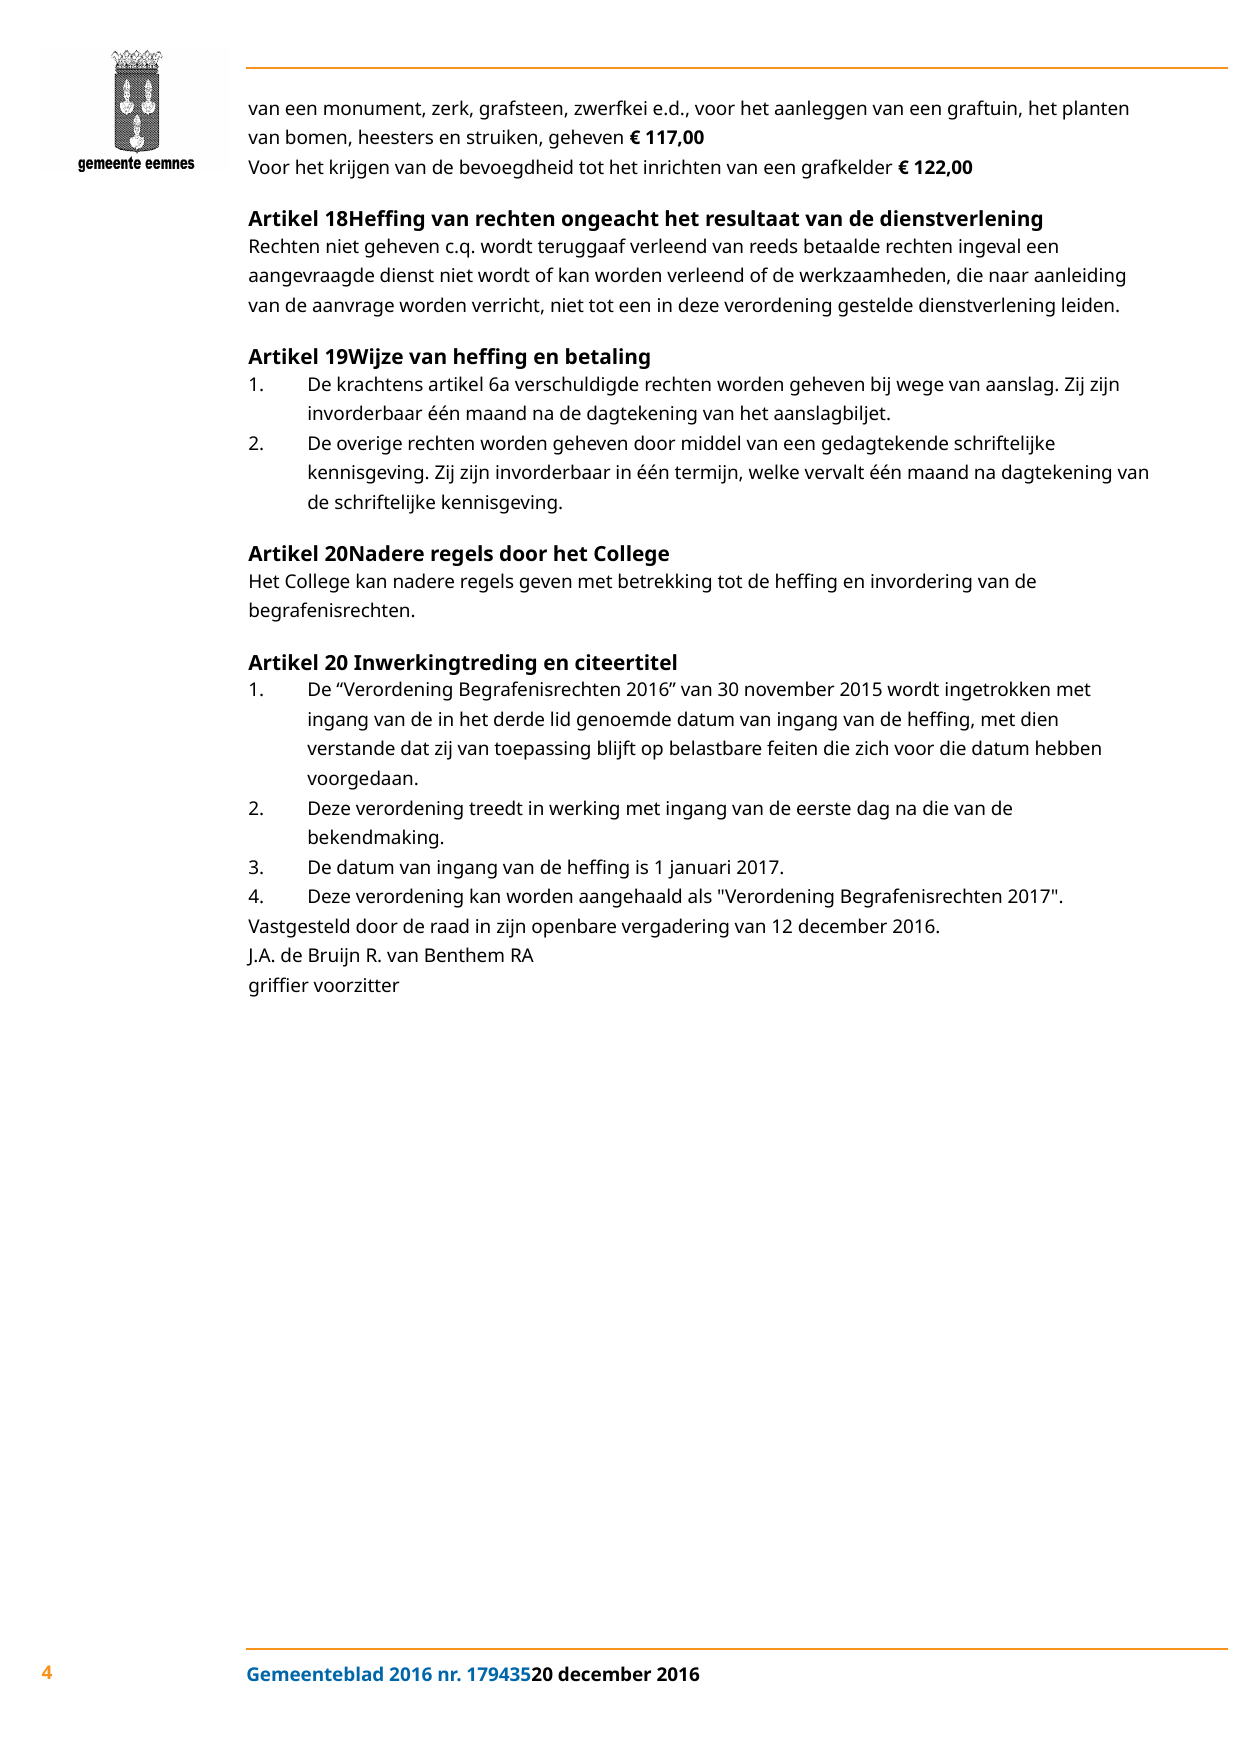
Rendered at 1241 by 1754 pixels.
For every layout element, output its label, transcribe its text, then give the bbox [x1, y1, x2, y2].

text Rechten niet geheven c.q. wordt teruggaaf verleend van reeds betaalde rechten ingeval een aangevraagde dienst niet wordt of kan worden verleend of de werkzaamheden, die naar aanleiding van de aanvrage worden verricht, niet tot een in deze verordening gestelde dienstverlening leiden. [248, 233, 1152, 318]
text Vastgesteld door de raad in zijn openbare vergadering van 12 december 2016. [248, 913, 1152, 939]
picture [41, 47, 231, 172]
text Artikel 20Nadere regels door het College [248, 539, 1152, 568]
text Het College kan nadere regels geven met betrekking tot de heffing en invordering van de begrafenisrechten. [248, 568, 1152, 623]
list De “Verordening Begrafenisrechten 2016” van 30 november 2015 wordt ingetrokken met ingang van de in het derde lid genoemde datum van ingang van de heffing, met dien verstande dat zij van toepassing blijft op belastbare feiten die zich voor die datum hebben voorgedaan. [248, 676, 1152, 791]
text Voor het krijgen van de bevoegdheid tot het inrichten van een grafkelder € 122,00 [248, 154, 1152, 180]
text Artikel 18Heffing van rechten ongeacht het resultaat van de dienstverlening [248, 204, 1152, 233]
list De datum van ingang van de heffing is 1 januari 2017. [248, 854, 1152, 880]
list De overige rechten worden geheven door middel van een gedagtekende schriftelijke kennisgeving. Zij zijn invorderbaar in één termijn, welke vervalt één maand na dagtekening van de schriftelijke kennisgeving. [248, 430, 1152, 515]
text Artikel 19Wijze van heffing en betaling [248, 342, 1152, 371]
list Deze verordening kan worden aangehaald als "Verordening Begrafenisrechten 2017". [248, 883, 1152, 909]
text griffier voorzitter [248, 972, 1152, 998]
list Deze verordening treedt in werking met ingang van de eerste dag na die van de bekendmaking. [248, 795, 1152, 850]
text Artikel 20 Inwerkingtreding en citeertitel [248, 648, 1152, 676]
list De krachtens artikel 6a verschuldigde rechten worden geheven bij wege van aanslag. Zij zijn invorderbaar één maand na de dagtekening van het aanslagbiljet. [248, 371, 1152, 426]
text J.A. de Bruijn R. van Benthem RA [248, 943, 1152, 968]
text van een monument, zerk, grafsteen, zwerfkei e.d., voor het aanleggen van een graftuin, het planten van bomen, heesters en struiken, geheven € 117,00 [248, 95, 1152, 150]
